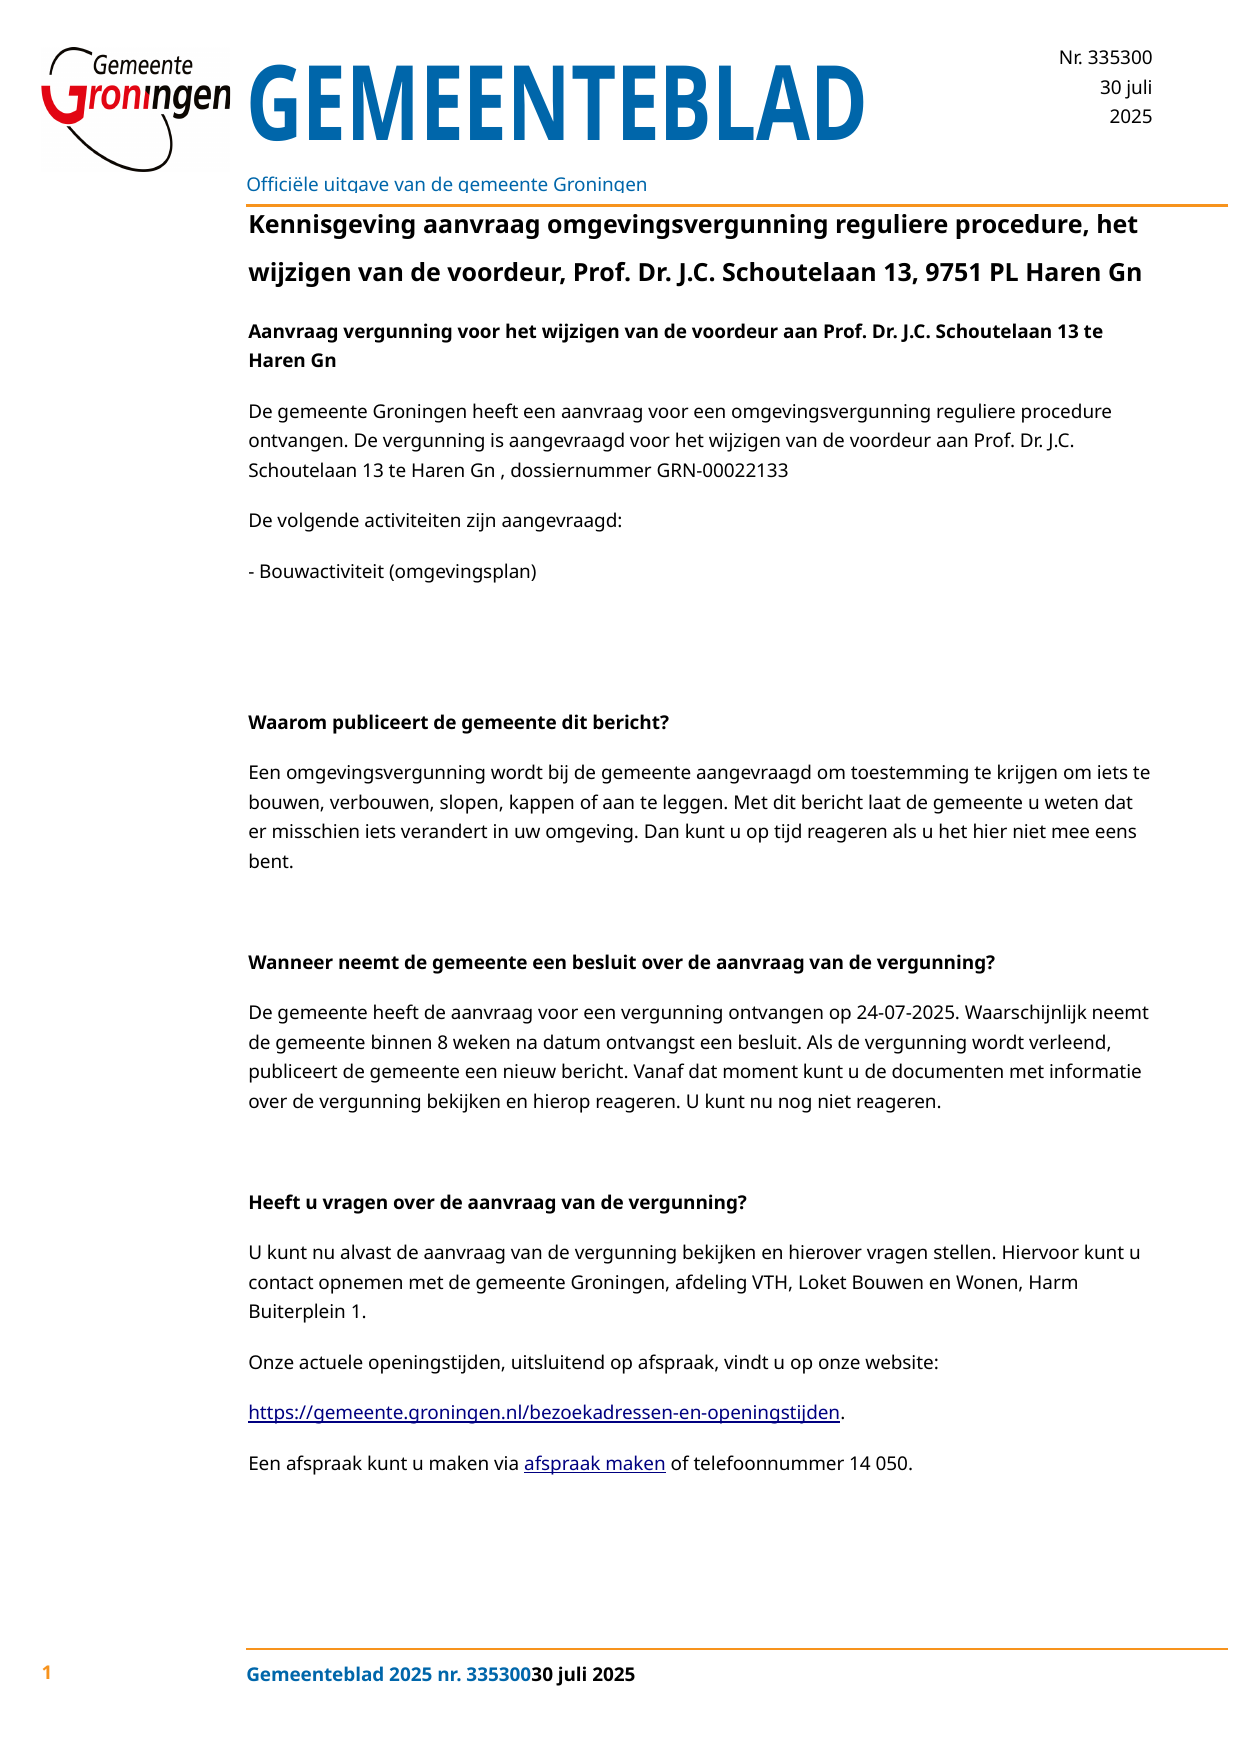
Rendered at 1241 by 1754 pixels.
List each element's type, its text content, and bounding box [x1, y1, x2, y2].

text De volgende activiteiten zijn aangevraagd: [248, 507, 1152, 533]
text Wanneer neemt de gemeente een besluit over de aanvraag van de vergunning? [248, 949, 1152, 975]
text Heeft u vragen over de aanvraag van de vergunning? [248, 1189, 1152, 1215]
text Aanvraag vergunning voor het wijzigen van de voordeur aan Prof. Dr. J.C. Schoutelaan 13 te Haren Gn [248, 318, 1152, 373]
text Een afspraak kunt u maken via afspraak maken of telefoonnummer 14 050. [248, 1450, 1152, 1476]
text Kennisgeving aanvraag omgevingsvergunning reguliere procedure, het wijzigen van de voordeur, Prof. Dr. J.C. Schoutelaan 13, 9751 PL Haren Gn [248, 207, 1152, 288]
text De gemeente heeft de aanvraag voor een vergunning ontvangen op 24-07-2025. Waarschijnlijk neemt de gemeente binnen 8 weken na datum ontvangst een besluit. Als de vergunning wordt verleend, publiceert de gemeente een nieuw bericht. Vanaf dat moment kunt u de documenten met informatie over de vergunning bekijken en hierop reageren. U kunt nu nog niet reageren. [248, 999, 1152, 1114]
picture [41, 47, 231, 172]
text Een omgevingsvergunning wordt bij de gemeente aangevraagd om toestemming te krijgen om iets te bouwen, verbouwen, slopen, kappen of aan te leggen. Met dit bericht laat de gemeente u weten dat er misschien iets verandert in uw omgeving. Dan kunt u op tijd reageren als u het hier niet mee eens bent. [248, 759, 1152, 874]
text Waarom publiceert de gemeente dit bericht? [248, 709, 1152, 735]
text https://gemeente.groningen.nl/bezoekadressen-en-openingstijden. [248, 1399, 1152, 1425]
text - Bouwactiviteit (omgevingsplan) [248, 558, 1152, 584]
text U kunt nu alvast de aanvraag van de vergunning bekijken en hierover vragen stellen. Hiervoor kunt u contact opnemen met de gemeente Groningen, afdeling VTH, Loket Bouwen en Wonen, Harm Buiterplein 1. [248, 1239, 1152, 1324]
text De gemeente Groningen heeft een aanvraag voor een omgevingsvergunning reguliere procedure ontvangen. De vergunning is aangevraagd voor het wijzigen van de voordeur aan Prof. Dr. J.C. Schoutelaan 13 te Haren Gn , dossiernummer GRN-00022133 [248, 398, 1152, 483]
text Onze actuele openingstijden, uitsluitend op afspraak, vindt u op onze website: [248, 1349, 1152, 1375]
